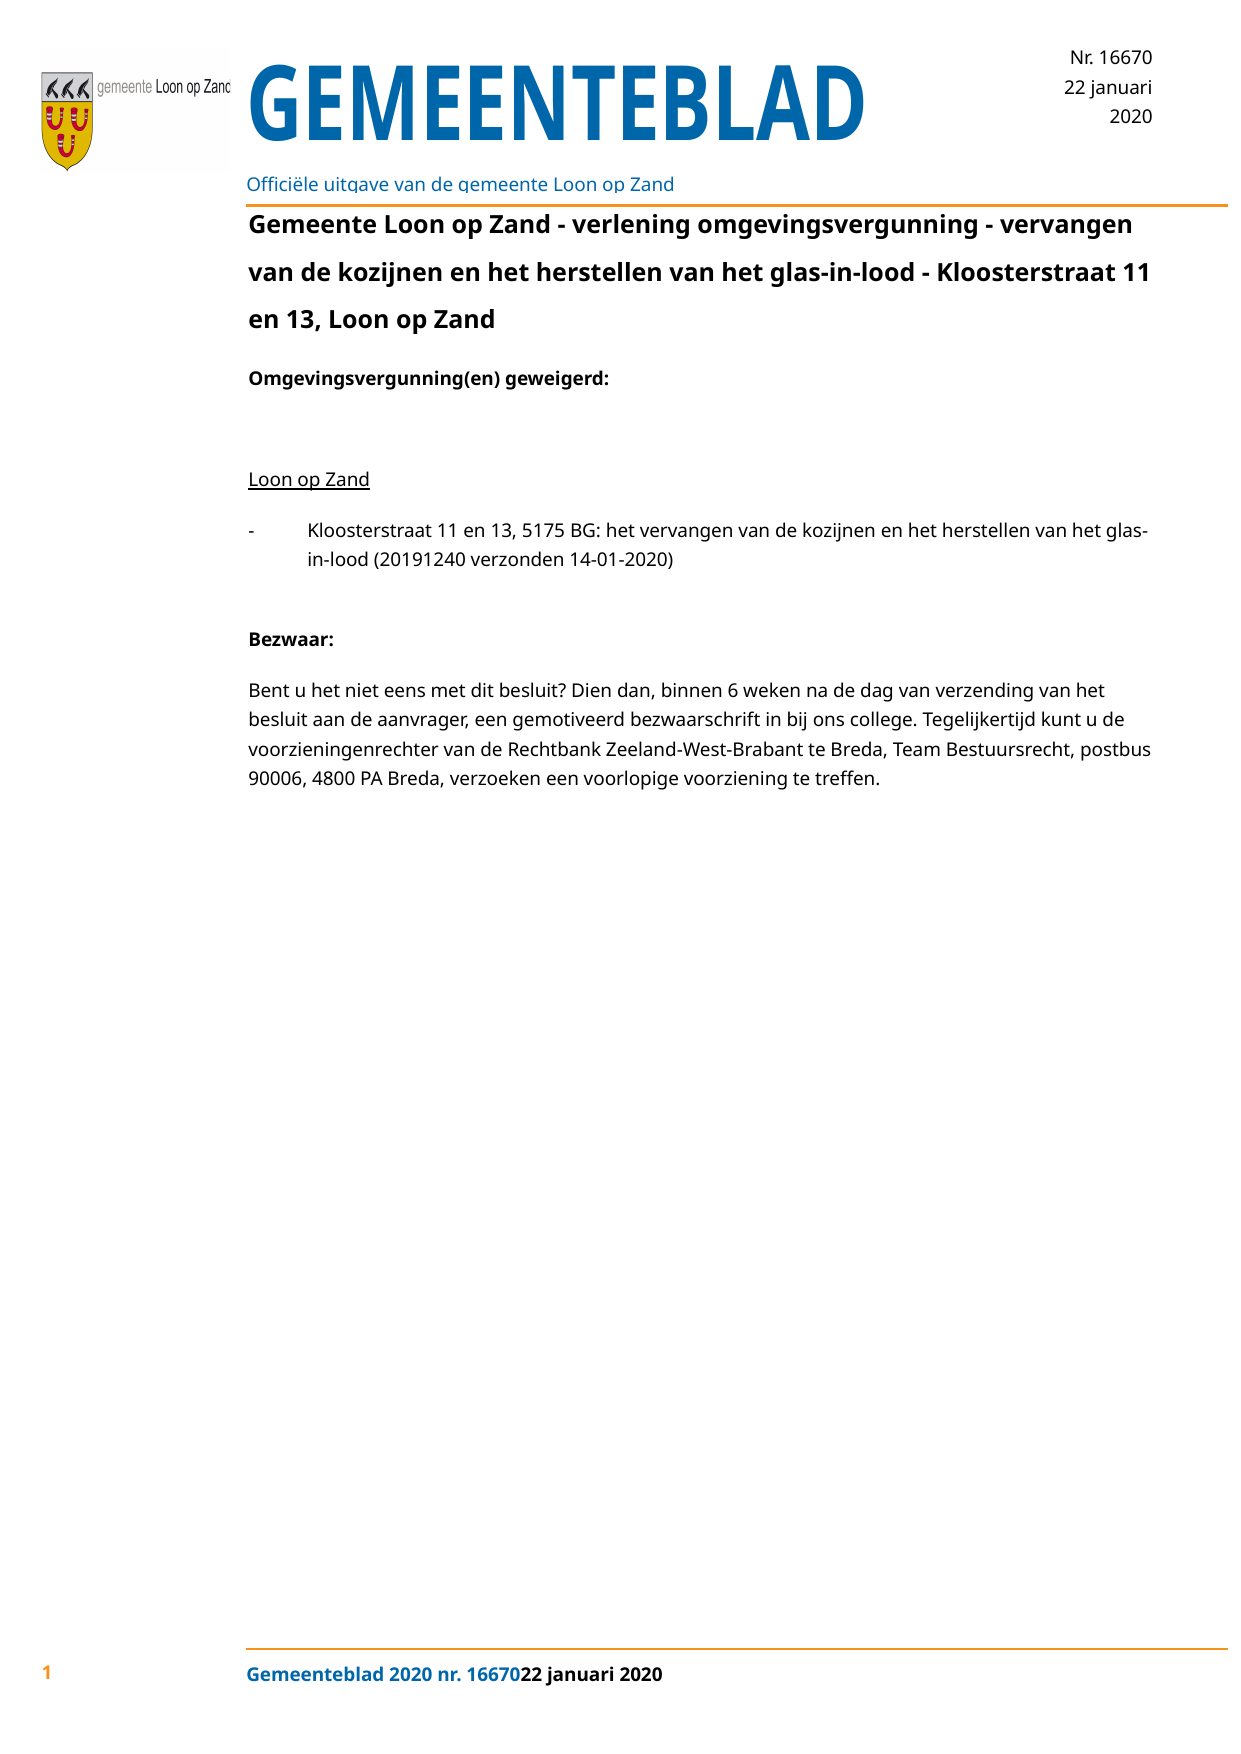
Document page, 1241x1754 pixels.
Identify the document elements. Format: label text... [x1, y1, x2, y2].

text Bezwaar: [248, 626, 1152, 652]
list Kloosterstraat 11 en 13, 5175 BG: het vervangen van de kozijnen en het herstellen van het glas-in-lood (20191240 verzonden 14-01-2020) [248, 517, 1152, 572]
text Bent u het niet eens met dit besluit? Dien dan, binnen 6 weken na de dag van verzending van het besluit aan de aanvrager, een gemotiveerd bezwaarschrift in bij ons college. Tegelijkertijd kunt u de voorzieningenrechter van de Rechtbank Zeeland-West-Brabant te Breda, Team Bestuursrecht, postbus 90006, 4800 PA Breda, verzoeken een voorlopige voorziening te treffen. [248, 677, 1152, 791]
picture [41, 47, 231, 172]
text Gemeente Loon op Zand - verlening omgevingsvergunning - vervangen van de kozijnen en het herstellen van het glas-in-lood - Kloosterstraat 11 en 13, Loon op Zand [248, 207, 1152, 336]
text Omgevingsvergunning(en) geweigerd: [248, 366, 1152, 391]
text Loon op Zand [248, 466, 1152, 492]
